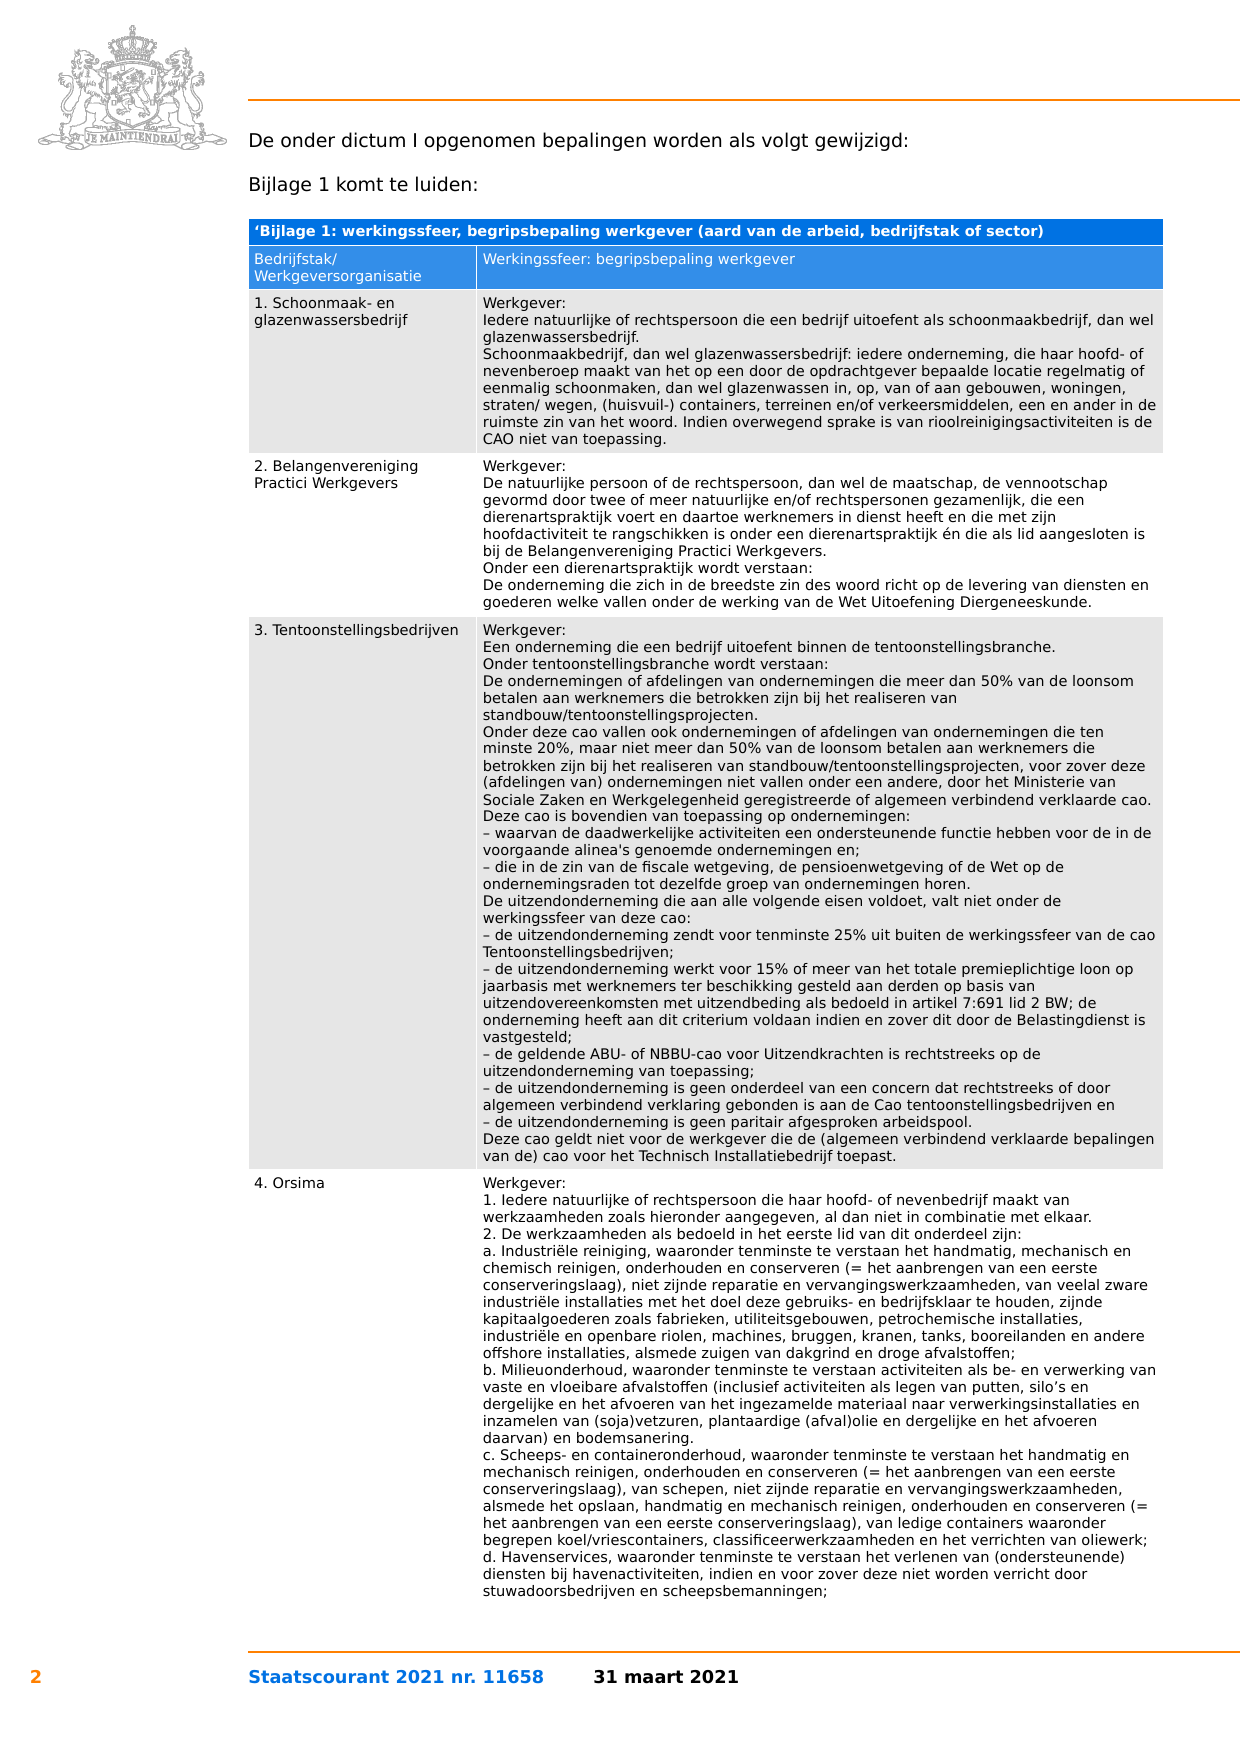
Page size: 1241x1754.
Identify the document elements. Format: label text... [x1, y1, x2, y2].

table_cell 2. Belangenvereniging Practici Werkgevers [249, 454, 476, 616]
table_cell Werkgever: Iedere natuurlijke of rechtspersoon die een bedrijf uitoefent als schoonmaakbedrijf, dan wel glazenwassersbedrijf. Schoonmaakbedrijf, dan wel glazenwassersbedrijf: iedere onderneming, die haar hoofd- of nevenberoep maakt van het op een door de opdrachtgever bepaalde locatie regelmatig of eenmalig schoonmaken, dan wel glazenwassen in, op, van of aan gebouwen, woningen, straten/ wegen, (huisvuil-) containers, terreinen en/of verkeersmiddelen, een en ander in de ruimste zin van het woord. Indien overwegend sprake is van rioolreinigingsactiviteiten is de CAO niet van toepassing. [477, 290, 1163, 453]
table_cell Bedrijfstak/Werkgeversorganisatie [249, 246, 476, 289]
picture [38, 25, 227, 150]
table_cell Werkingssfeer: begripsbepaling werkgever [477, 246, 1163, 289]
table_cell 1. Schoonmaak- en glazenwassersbedrijf [249, 290, 476, 453]
table_cell Werkgever: De natuurlijke persoon of de rechtspersoon, dan wel de maatschap, de vennootschap gevormd door twee of meer natuurlijke en/of rechtspersonen gezamenlijk, die een dierenartspraktijk voert en daartoe werknemers in dienst heeft en die met zijn hoofdactiviteit te rangschikken is onder een dierenartspraktijk én die als lid aangesloten is bij de Belangenvereniging Practici Werkgevers. Onder een dierenartspraktijk wordt verstaan: De onderneming die zich in de breedste zin des woord richt op de levering van diensten en goederen welke vallen onder de werking van de Wet Uitoefening Diergeneeskunde. [477, 454, 1163, 616]
table_header ‘Bijlage 1: werkingssfeer, begripsbepaling werkgever (aard van de arbeid, bedrijfstak of sector) [249, 219, 1163, 245]
table_cell 3. Tentoonstellingsbedrijven [249, 617, 476, 1169]
text De onder dictum I opgenomen bepalingen worden als volgt gewijzigd: [248, 130, 1163, 152]
table_cell Werkgever: 1. Iedere natuurlijke of rechtspersoon die haar hoofd- of nevenbedrijf maakt van werkzaamheden zoals hieronder aangegeven, al dan niet in combinatie met elkaar. 2. De werkzaamheden als bedoeld in het eerste lid van dit onderdeel zijn: a. Industriële reiniging, waaronder tenminste te verstaan het handmatig, mechanisch en chemisch reinigen, onderhouden en conserveren (= het aanbrengen van een eerste conserveringslaag), niet zijnde reparatie en vervangingswerkzaamheden, van veelal zware industriële installaties met het doel deze gebruiks- en bedrijfsklaar te houden, zijnde kapitaalgoederen zoals fabrieken, utiliteitsgebouwen, petrochemische installaties, industriële en openbare riolen, machines, bruggen, kranen, tanks, booreilanden en andere offshore installaties, alsmede zuigen van dakgrind en droge afvalstoffen; b. Milieuonderhoud, waaronder tenminste te verstaan activiteiten als be- en verwerking van vaste en vloeibare afvalstoffen (inclusief activiteiten als legen van putten, silo’s en dergelijke en het afvoeren van het ingezamelde materiaal naar verwerkingsinstallaties en inzamelen van (soja)vetzuren, plantaardige (afval)olie en dergelijke en het afvoeren daarvan) en bodemsanering. c. Scheeps- en containeronderhoud, waaronder tenminste te verstaan het handmatig en mechanisch reinigen, onderhouden en conserveren (= het aanbrengen van een eerste conserveringslaag), van schepen, niet zijnde reparatie en vervangingswerkzaamheden, alsmede het opslaan, handmatig en mechanisch reinigen, onderhouden en conserveren (= het aanbrengen van een eerste conserveringslaag), van ledige containers waaronder begrepen koel/vriescontainers, classificeerwerkzaamheden en het verrichten van oliewerk; d. Havenservices, waaronder tenminste te verstaan het verlenen van (ondersteunende) diensten bij havenactiviteiten, indien en voor zover deze niet worden verricht door stuwadoorsbedrijven en scheepsbemanningen; [477, 1171, 1163, 1604]
table_cell 4. Orsima [249, 1171, 476, 1604]
table_cell Werkgever: Een onderneming die een bedrijf uitoefent binnen de tentoonstellingsbranche. Onder tentoonstellingsbranche wordt verstaan: De ondernemingen of afdelingen van ondernemingen die meer dan 50% van de loonsom betalen aan werknemers die betrokken zijn bij het realiseren van standbouw/tentoonstellingsprojecten. Onder deze cao vallen ook ondernemingen of afdelingen van ondernemingen die ten minste 20%, maar niet meer dan 50% van de loonsom betalen aan werknemers die betrokken zijn bij het realiseren van standbouw/tentoonstellingsprojecten, voor zover deze (afdelingen van) ondernemingen niet vallen onder een andere, door het Ministerie van Sociale Zaken en Werkgelegenheid geregistreerde of algemeen verbindend verklaarde cao. Deze cao is bovendien van toepassing op ondernemingen: – waarvan de daadwerkelijke activiteiten een ondersteunende functie hebben voor de in de voorgaande alinea's genoemde ondernemingen en; – die in de zin van de fiscale wetgeving, de pensioenwetgeving of de Wet op de ondernemingsraden tot dezelfde groep van ondernemingen horen. De uitzendonderneming die aan alle volgende eisen voldoet, valt niet onder de werkingssfeer van deze cao: – de uitzendonderneming zendt voor tenminste 25% uit buiten de werkingssfeer van de cao Tentoonstellingsbedrijven; – de uitzendonderneming werkt voor 15% of meer van het totale premieplichtige loon op jaarbasis met werknemers ter beschikking gesteld aan derden op basis van uitzendovereenkomsten met uitzendbeding als bedoeld in artikel 7:691 lid 2 BW; de onderneming heeft aan dit criterium voldaan indien en zover dit door de Belastingdienst is vastgesteld; – de geldende ABU- of NBBU-cao voor Uitzendkrachten is rechtstreeks op de uitzendonderneming van toepassing; – de uitzendonderneming is geen onderdeel van een concern dat rechtstreeks of door algemeen verbindend verklaring gebonden is aan de Cao tentoonstellingsbedrijven en – de uitzendonderneming is geen paritair afgesproken arbeidspool. Deze cao geldt niet voor de werkgever die de (algemeen verbindend verklaarde bepalingen van de) cao voor het Technisch Installatiebedrijf toepast. [477, 617, 1163, 1169]
text Bijlage 1 komt te luiden: [248, 174, 1163, 196]
